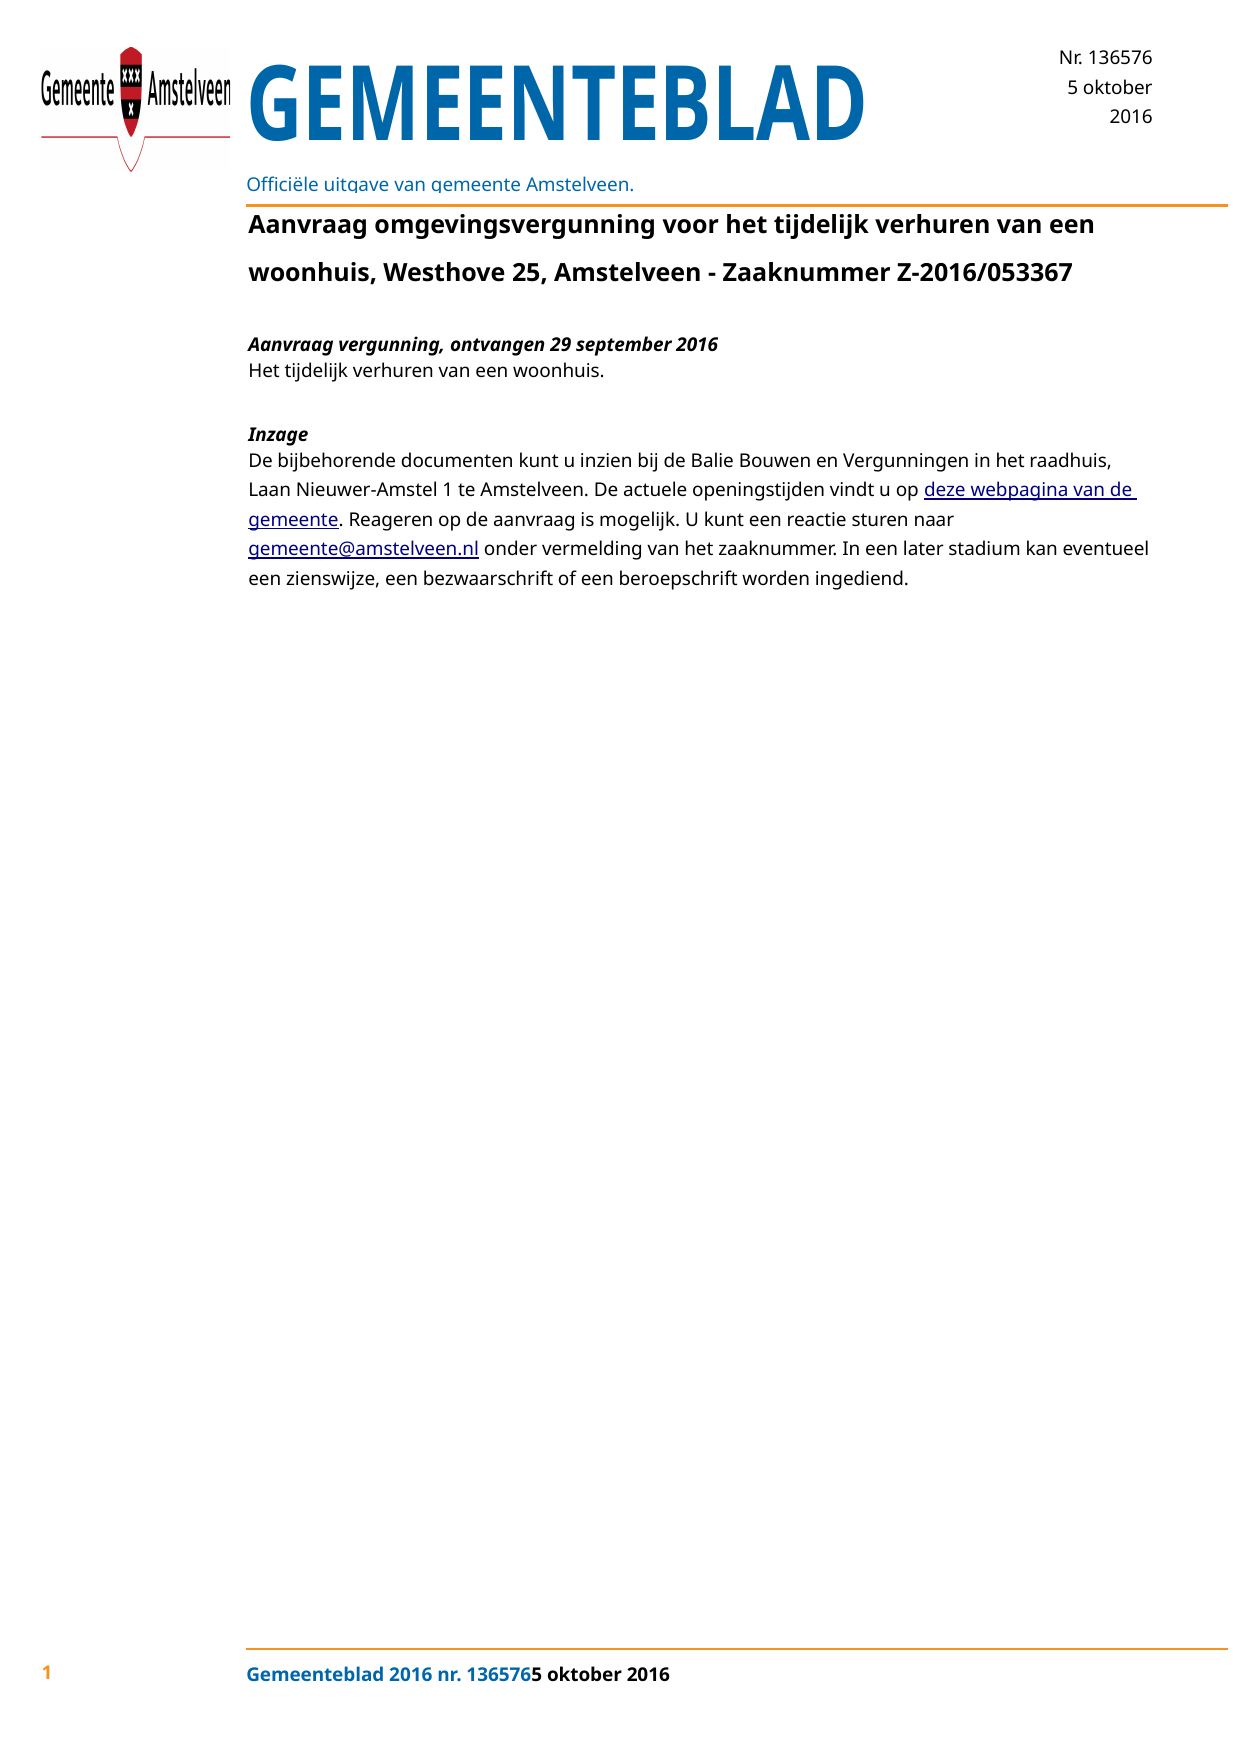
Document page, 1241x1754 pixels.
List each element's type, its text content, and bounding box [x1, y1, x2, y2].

text De bijbehorende documenten kunt u inzien bij de Balie Bouwen en Vergunningen in het raadhuis, Laan Nieuwer-Amstel 1 te Amstelveen. De actuele openingstijden vindt u op deze webpagina van de gemeente. Reageren op de aanvraag is mogelijk. U kunt een reactie sturen naar gemeente@amstelveen.nl onder vermelding van het zaaknummer. In een later stadium kan eventueel een zienswijze, een bezwaarschrift of een beroepschrift worden ingediend. [248, 447, 1152, 591]
text Inzage [248, 421, 1152, 447]
text Het tijdelijk verhuren van een woonhuis. [248, 357, 1152, 383]
text Aanvraag vergunning, ontvangen 29 september 2016 [248, 331, 1152, 357]
text Aanvraag omgevingsvergunning voor het tijdelijk verhuren van een woonhuis, Westhove 25, Amstelveen - Zaaknummer Z-2016/053367 [248, 207, 1152, 288]
picture [41, 47, 231, 172]
